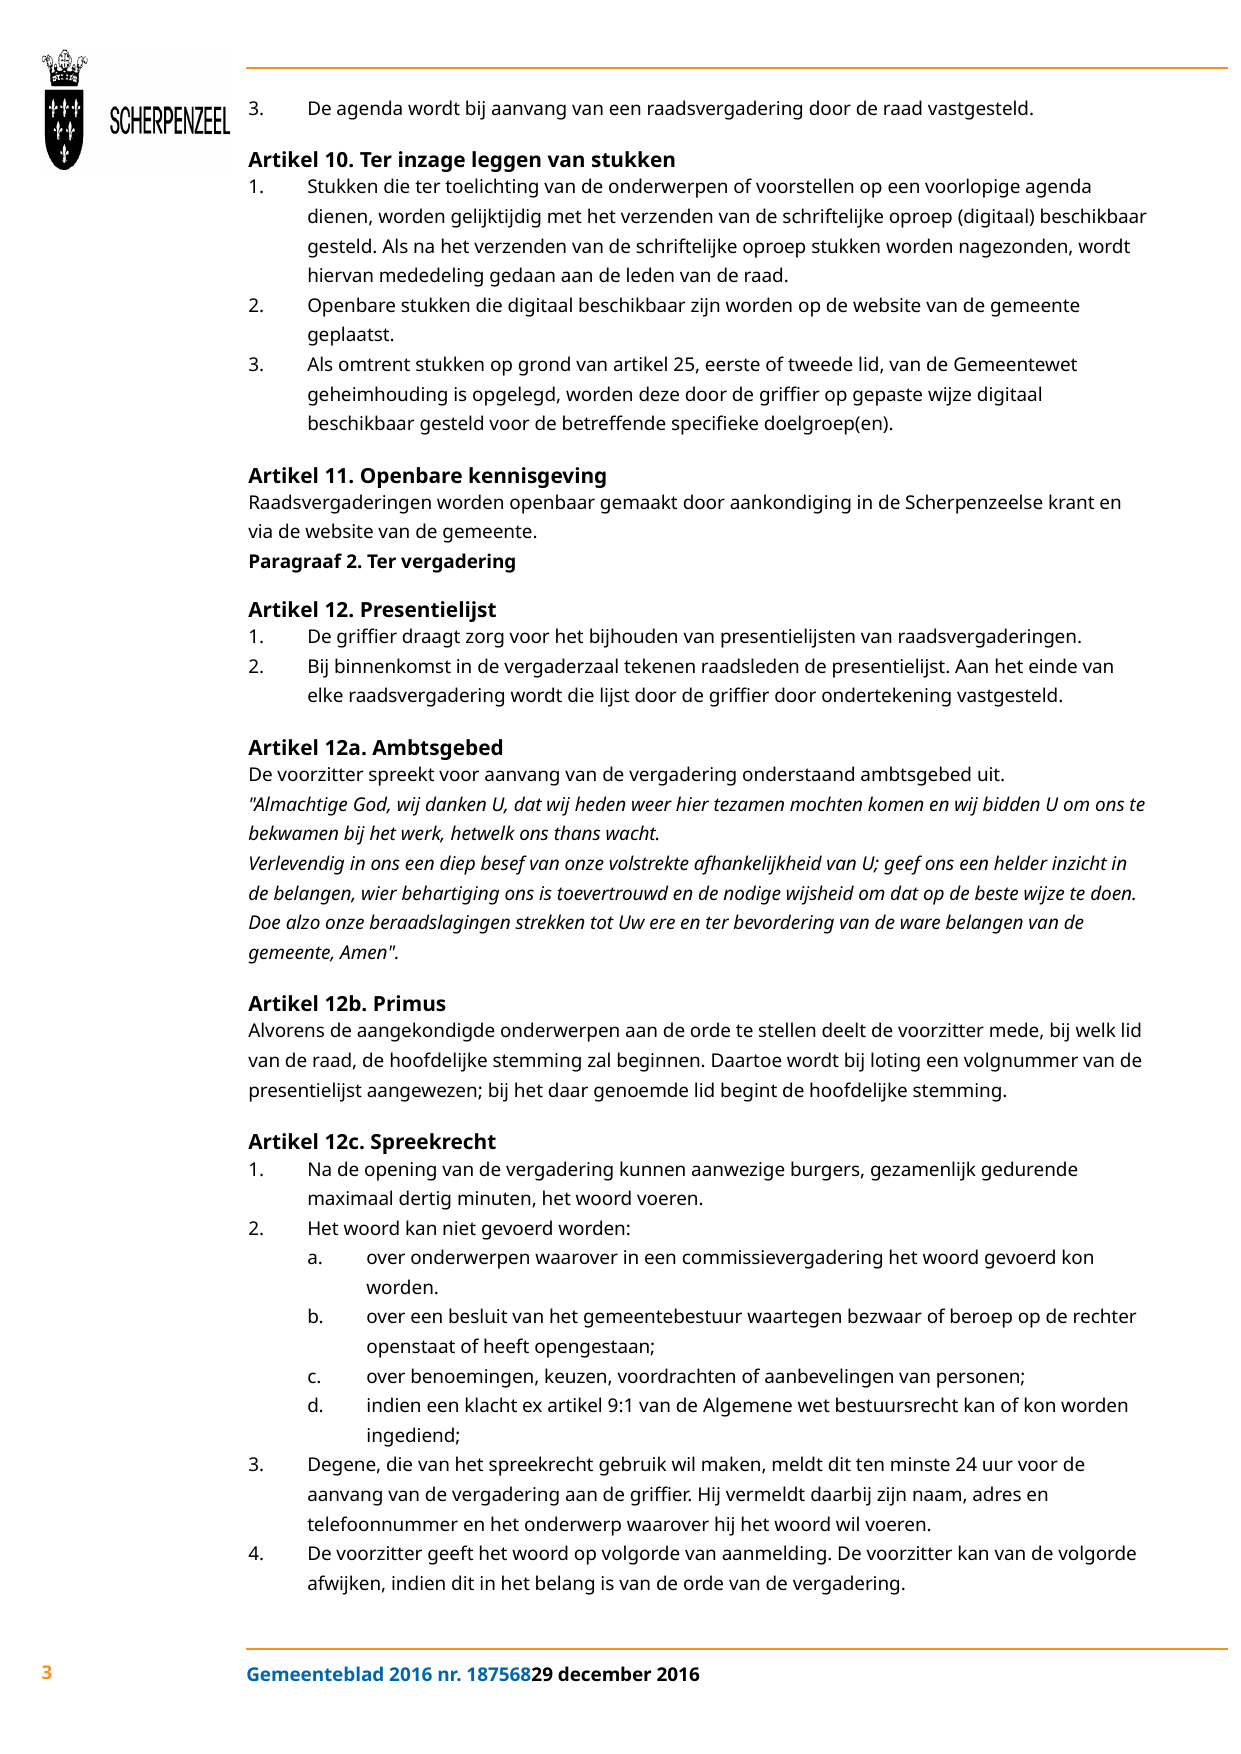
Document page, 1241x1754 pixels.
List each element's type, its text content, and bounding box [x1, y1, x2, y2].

text Artikel 11. Openbare kennisgeving [248, 461, 1152, 489]
text Raadsvergaderingen worden openbaar gemaakt door aankondiging in de Scherpenzeelse krant en via de website van de gemeente. [248, 489, 1152, 544]
list De griffier draagt zorg voor het bijhouden van presentielijsten van raadsvergaderingen. [248, 623, 1152, 649]
list De voorzitter geeft het woord op volgorde van aanmelding. De voorzitter kan van de volgorde afwijken, indien dit in het belang is van de orde van de vergadering. [248, 1540, 1152, 1596]
list indien een klacht ex artikel 9:1 van de Algemene wet bestuursrecht kan of kon worden ingediend; [307, 1392, 1152, 1448]
list over benoemingen, keuzen, voordrachten of aanbevelingen van personen; [307, 1363, 1152, 1388]
text Artikel 10. Ter inzage leggen van stukken [248, 145, 1152, 174]
text Alvorens de aangekondigde onderwerpen aan de orde te stellen deelt de voorzitter mede, bij welk lid van de raad, de hoofdelijke stemming zal beginnen. Daartoe wordt bij loting een volgnummer van de presentielijst aangewezen; bij het daar genoemde lid begint de hoofdelijke stemming. [248, 1018, 1152, 1103]
list Bij binnenkomst in de vergaderzaal tekenen raadsleden de presentielijst. Aan het einde van elke raadsvergadering wordt die lijst door de griffier door ondertekening vastgesteld. [248, 653, 1152, 708]
picture [41, 47, 231, 172]
list Als omtrent stukken op grond van artikel 25, eerste of tweede lid, van de Gemeentewet geheimhouding is opgelegd, worden deze door de griffier op gepaste wijze digitaal beschikbaar gesteld voor de betreffende specifieke doelgroep(en). [248, 351, 1152, 436]
text Artikel 12c. Spreekrecht [248, 1127, 1152, 1156]
text De voorzitter spreekt voor aanvang van de vergadering onderstaand ambtsgebed uit. [248, 761, 1152, 787]
text Artikel 12. Presentielijst [248, 595, 1152, 623]
text Artikel 12b. Primus [248, 989, 1152, 1018]
list Stukken die ter toelichting van de onderwerpen of voorstellen op een voorlopige agenda dienen, worden gelijktijdig met het verzenden van de schriftelijke oproep (digitaal) beschikbaar gesteld. Als na het verzenden van de schriftelijke oproep stukken worden nagezonden, wordt hiervan mededeling gedaan aan de leden van de raad. [248, 174, 1152, 288]
text "Almachtige God, wij danken U, dat wij heden weer hier tezamen mochten komen en wij bidden U om ons te bekwamen bij het werk, hetwelk ons thans wacht. [248, 791, 1152, 846]
list Na de opening van de vergadering kunnen aanwezige burgers, gezamenlijk gedurende maximaal dertig minuten, het woord voeren. [248, 1156, 1152, 1211]
list Openbare stukken die digitaal beschikbaar zijn worden op de website van de gemeente geplaatst. [248, 292, 1152, 347]
list De agenda wordt bij aanvang van een raadsvergadering door de raad vastgesteld. [248, 95, 1152, 121]
text Verlevendig in ons een diep besef van onze volstrekte afhankelijkheid van U; geef ons een helder inzicht in de belangen, wier behartiging ons is toevertrouwd en de nodige wijsheid om dat op de beste wijze te doen. Doe alzo onze beraadslagingen strekken tot Uw ere en ter bevordering van de ware belangen van de gemeente, Amen". [248, 850, 1152, 964]
text Paragraaf 2. Ter vergadering [248, 548, 1152, 574]
list Het woord kan niet gevoerd worden: [248, 1215, 1152, 1241]
list over onderwerpen waarover in een commissievergadering het woord gevoerd kon worden. [307, 1244, 1152, 1300]
list over een besluit van het gemeentebestuur waartegen bezwaar of beroep op de rechter openstaat of heeft opengestaan; [307, 1304, 1152, 1359]
text Artikel 12a. Ambtsgebed [248, 733, 1152, 761]
list Degene, die van het spreekrecht gebruik wil maken, meldt dit ten minste 24 uur voor de aanvang van de vergadering aan de griffier. Hij vermeldt daarbij zijn naam, adres en telefoonnummer en het onderwerp waarover hij het woord wil voeren. [248, 1452, 1152, 1536]
